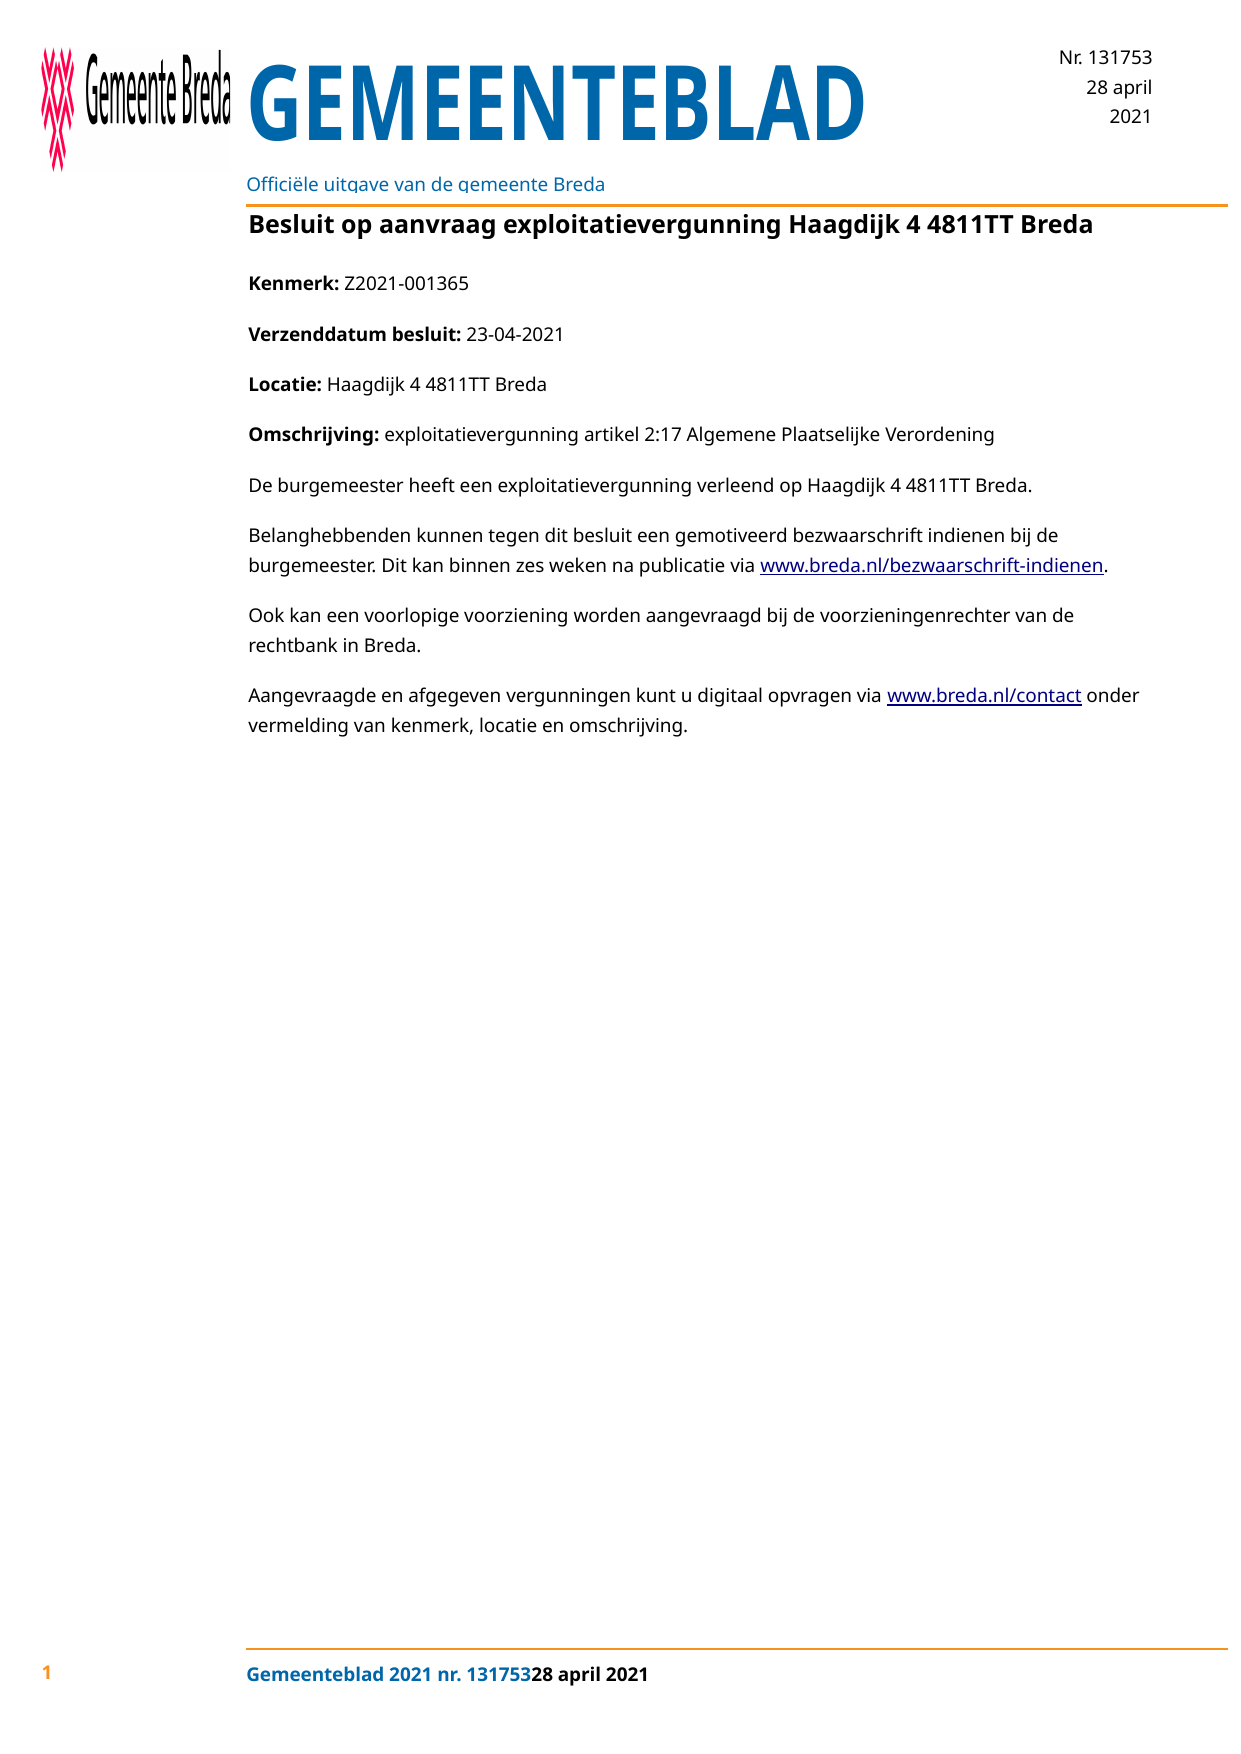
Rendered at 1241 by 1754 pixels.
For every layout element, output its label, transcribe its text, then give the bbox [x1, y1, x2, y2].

text De burgemeester heeft een exploitatievergunning verleend op Haagdijk 4 4811TT Breda. [248, 472, 1152, 498]
text Belanghebbenden kunnen tegen dit besluit een gemotiveerd bezwaarschrift indienen bij de burgemeester. Dit kan binnen zes weken na publicatie via www.breda.nl/bezwaarschrift-indienen. [248, 522, 1152, 578]
text Omschrijving: exploitatievergunning artikel 2:17 Algemene Plaatselijke Verordening [248, 422, 1152, 447]
picture [41, 47, 231, 172]
text Verzenddatum besluit: 23-04-2021 [248, 321, 1152, 346]
text Kenmerk: Z2021-001365 [248, 270, 1152, 296]
text Besluit op aanvraag exploitatievergunning Haagdijk 4 4811TT Breda [248, 207, 1152, 241]
text Aangevraagde en afgegeven vergunningen kunt u digitaal opvragen via www.breda.nl/contact onder vermelding van kenmerk, locatie en omschrijving. [248, 682, 1152, 738]
text Locatie: Haagdijk 4 4811TT Breda [248, 371, 1152, 397]
text Ook kan een voorlopige voorziening worden aangevraagd bij de voorzieningenrechter van de rechtbank in Breda. [248, 602, 1152, 658]
